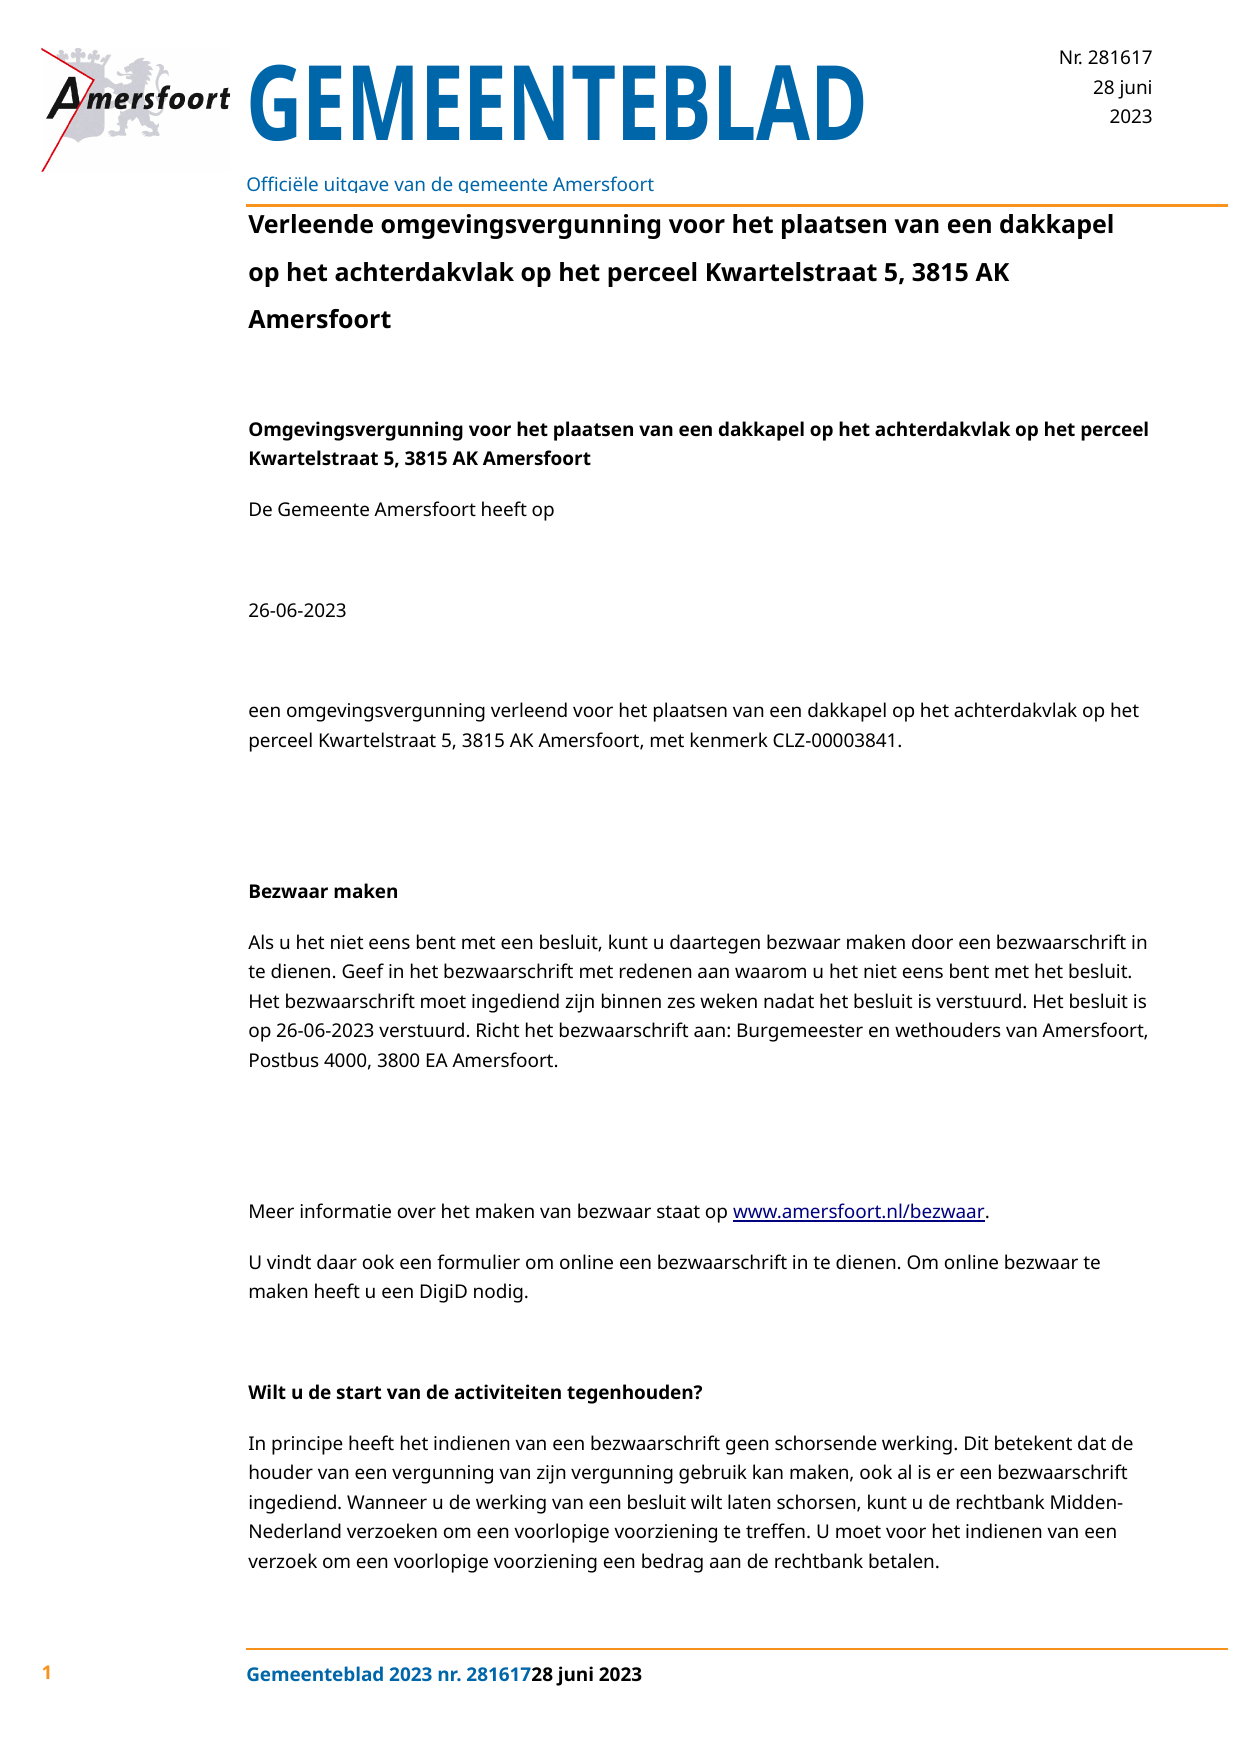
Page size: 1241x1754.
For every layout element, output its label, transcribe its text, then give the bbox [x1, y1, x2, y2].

text Wilt u de start van de activiteiten tegenhouden? [248, 1379, 1152, 1405]
text In principe heeft het indienen van een bezwaarschrift geen schorsende werking. Dit betekent dat de houder van een vergunning van zijn vergunning gebruik kan maken, ook al is er een bezwaarschrift ingediend. Wanneer u de werking van een besluit wilt laten schorsen, kunt u de rechtbank Midden-Nederland verzoeken om een voorlopige voorziening te treffen. U moet voor het indienen van een verzoek om een voorlopige voorziening een bedrag aan de rechtbank betalen. [248, 1430, 1152, 1574]
text Omgevingsvergunning voor het plaatsen van een dakkapel op het achterdakvlak op het perceel Kwartelstraat 5, 3815 AK Amersfoort [248, 416, 1152, 471]
text U vindt daar ook een formulier om online een bezwaarschrift in te dienen. Om online bezwaar te maken heeft u een DigiD nodig. [248, 1249, 1152, 1304]
text De Gemeente Amersfoort heeft op [248, 496, 1152, 522]
text Meer informatie over het maken van bezwaar staat op www.amersfoort.nl/bezwaar. [248, 1198, 1152, 1224]
text Verleende omgevingsvergunning voor het plaatsen van een dakkapel op het achterdakvlak op het perceel Kwartelstraat 5, 3815 AK Amersfoort [248, 207, 1152, 336]
text Bezwaar maken [248, 878, 1152, 904]
text Als u het niet eens bent met een besluit, kunt u daartegen bezwaar maken door een bezwaarschrift in te dienen. Geef in het bezwaarschrift met redenen aan waarom u het niet eens bent met het besluit. Het bezwaarschrift moet ingediend zijn binnen zes weken nadat het besluit is verstuurd. Het besluit is op 26-06-2023 verstuurd. Richt het bezwaarschrift aan: Burgemeester en wethouders van Amersfoort, Postbus 4000, 3800 EA Amersfoort. [248, 929, 1152, 1073]
picture [41, 47, 231, 172]
text 26-06-2023 [248, 597, 1152, 622]
text een omgevingsvergunning verleend voor het plaatsen van een dakkapel op het achterdakvlak op het perceel Kwartelstraat 5, 3815 AK Amersfoort, met kenmerk CLZ-00003841. [248, 698, 1152, 753]
